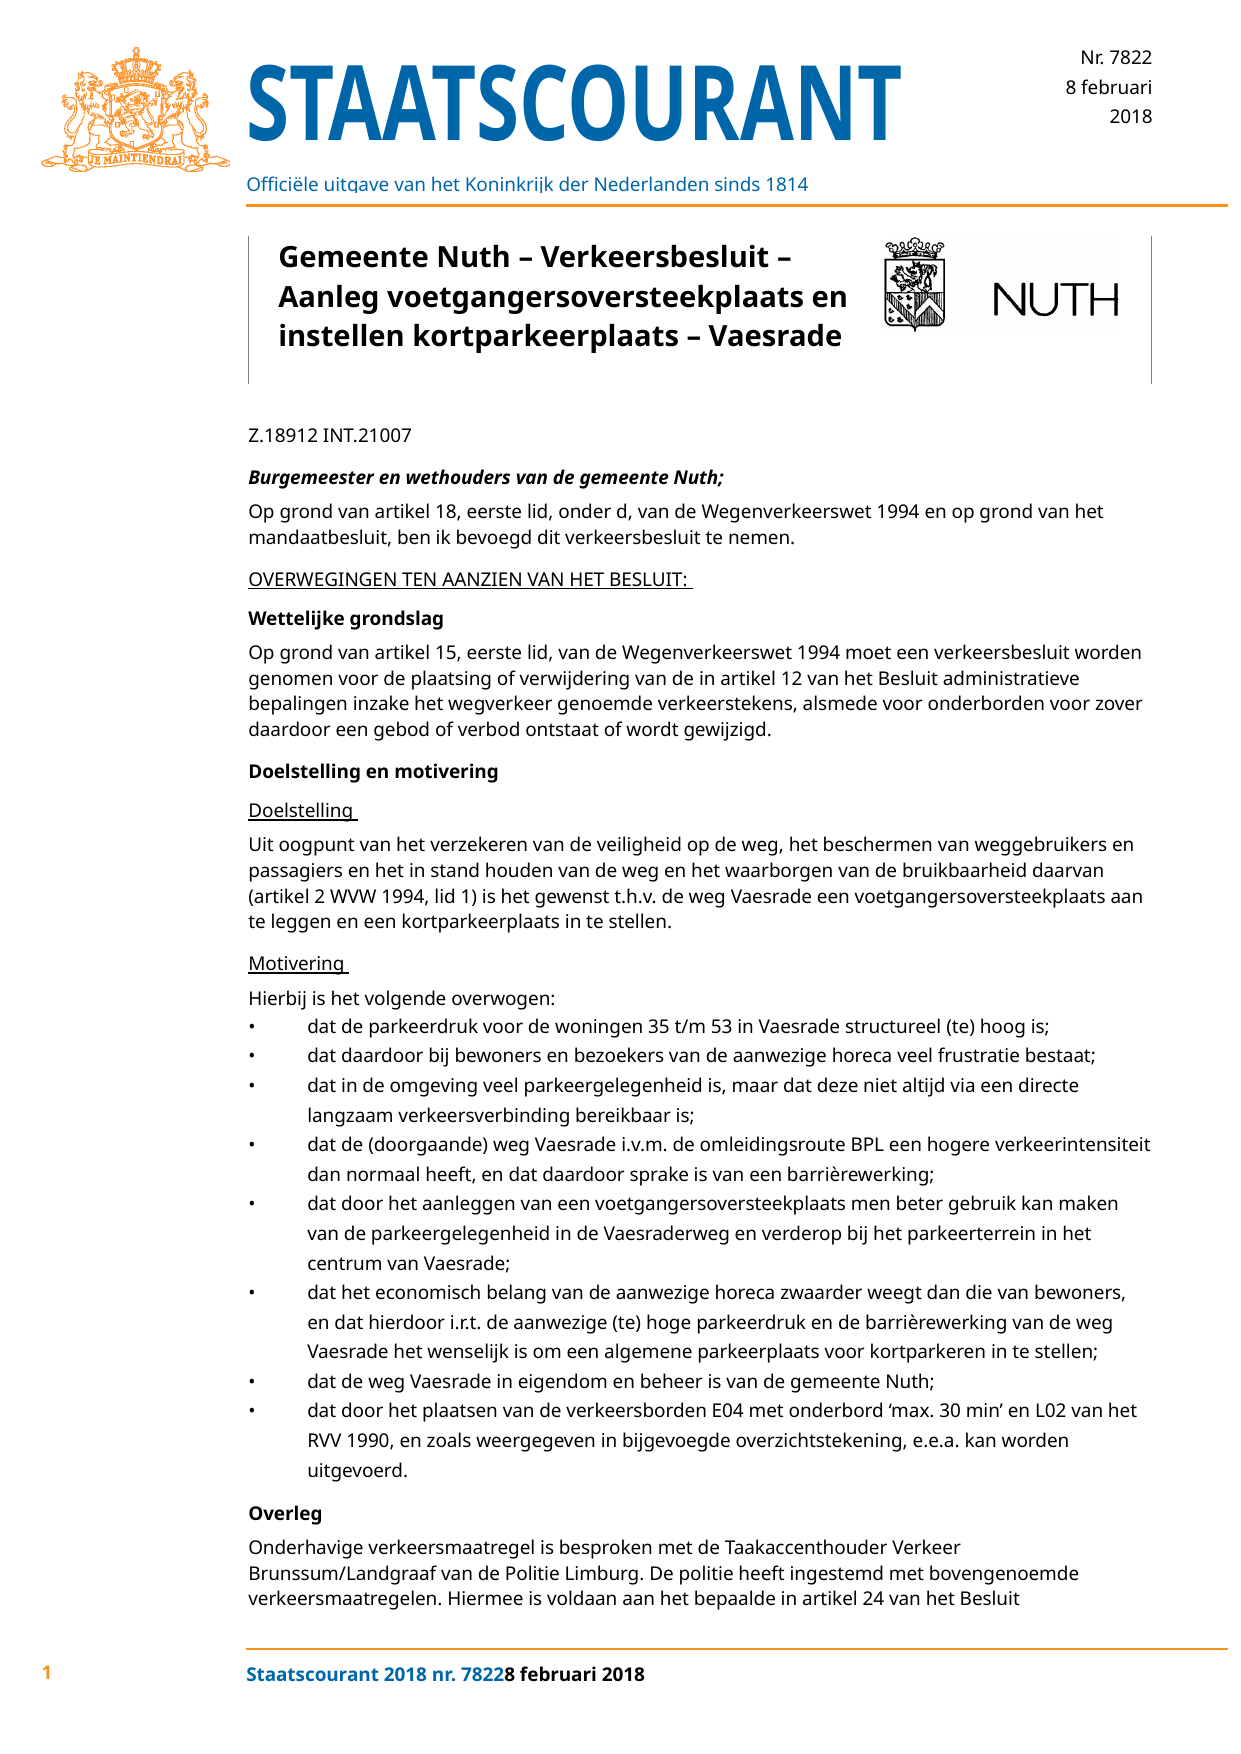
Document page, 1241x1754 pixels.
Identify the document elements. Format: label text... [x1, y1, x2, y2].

text Overleg [248, 1500, 1152, 1526]
table_header [850, 236, 882, 332]
text Hierbij is het volgende overwogen: [248, 985, 1152, 1010]
text Op grond van artikel 15, eerste lid, van de Wegenverkeerswet 1994 moet een verkeersbesluit worden genomen voor de plaatsing of verwijdering van de in artikel 12 van het Besluit administratieve bepalingen inzake het wegverkeer genoemde verkeerstekens, alsmede voor onderborden voor zover daardoor een gebod of verbod ontstaat of wordt gewijzigd. [248, 639, 1152, 742]
text Op grond van artikel 18, eerste lid, onder d, van de Wegenverkeerswet 1994 en op grond van het mandaatbesluit, ben ik bevoegd dit verkeersbesluit te nemen. [248, 498, 1152, 550]
list dat door het plaatsen van de verkeersborden E04 met onderbord ‘max. 30 min’ en L02 van het RVV 1990, en zoals weergegeven in bijgevoegde overzichtstekening, e.e.a. kan worden uitgevoerd. [248, 1398, 1152, 1482]
table_header Gemeente Nuth – Verkeersbesluit – Aanleg voetgangersoversteekplaats en instellen kortparkeerplaats – Vaesrade [249, 236, 850, 384]
text Doelstelling en motivering [248, 758, 1152, 784]
list dat daardoor bij bewoners en bezoekers van de aanwezige horeca veel frustratie bestaat; [248, 1043, 1152, 1068]
text OVERWEGINGEN TEN AANZIEN VAN HET BESLUIT: [248, 566, 1152, 592]
list dat door het aanleggen van een voetgangersoversteekplaats men beter gebruik kan maken van de parkeergelegenheid in de Vaesraderweg en verderop bij het parkeerterrein in het centrum van Vaesrade; [248, 1191, 1152, 1275]
text Burgemeester en wethouders van de gemeente Nuth; [248, 464, 1152, 490]
table_header [1119, 236, 1151, 332]
picture [41, 47, 231, 172]
list dat het economisch belang van de aanwezige horeca zwaarder weegt dan die van bewoners, en dat hierdoor i.r.t. de aanwezige (te) hoge parkeerdruk en de barrièrewerking van de weg Vaesrade het wenselijk is om een algemene parkeerplaats voor kortparkeren in te stellen; [248, 1279, 1152, 1364]
text Wettelijke grondslag [248, 605, 1152, 631]
text Onderhavige verkeersmaatregel is besproken met de Taakaccenthouder Verkeer Brunssum/Landgraaf van de Politie Limburg. De politie heeft ingestemd met bovengenoemde verkeersmaatregelen. Hiermee is voldaan aan het bepaalde in artikel 24 van het Besluit [248, 1534, 1152, 1611]
table_header [850, 333, 1151, 384]
list dat de weg Vaesrade in eigendom en beheer is van de gemeente Nuth; [248, 1368, 1152, 1394]
text Doelstelling [248, 797, 1152, 823]
text Uit oogpunt van het verzekeren van de veiligheid op de weg, het beschermen van weggebruikers en passagiers en het in stand houden van de weg en het waarborgen van de bruikbaarheid daarvan (artikel 2 WVW 1994, lid 1) is het gewenst t.h.v. de weg Vaesrade een voetgangersoversteekplaats aan te leggen en een kortparkeerplaats in te stellen. [248, 832, 1152, 934]
text Z.18912 INT.21007 [248, 422, 1152, 448]
text Motivering [248, 951, 1152, 976]
list dat de (doorgaande) weg Vaesrade i.v.m. de omleidingsroute BPL een hogere verkeerintensiteit dan normaal heeft, en dat daardoor sprake is van een barrièrewerking; [248, 1131, 1152, 1187]
picture [882, 236, 1119, 333]
list dat de parkeerdruk voor de woningen 35 t/m 53 in Vaesrade structureel (te) hoog is; [248, 1013, 1152, 1039]
list dat in de omgeving veel parkeergelegenheid is, maar dat deze niet altijd via een directe langzaam verkeersverbinding bereikbaar is; [248, 1072, 1152, 1127]
